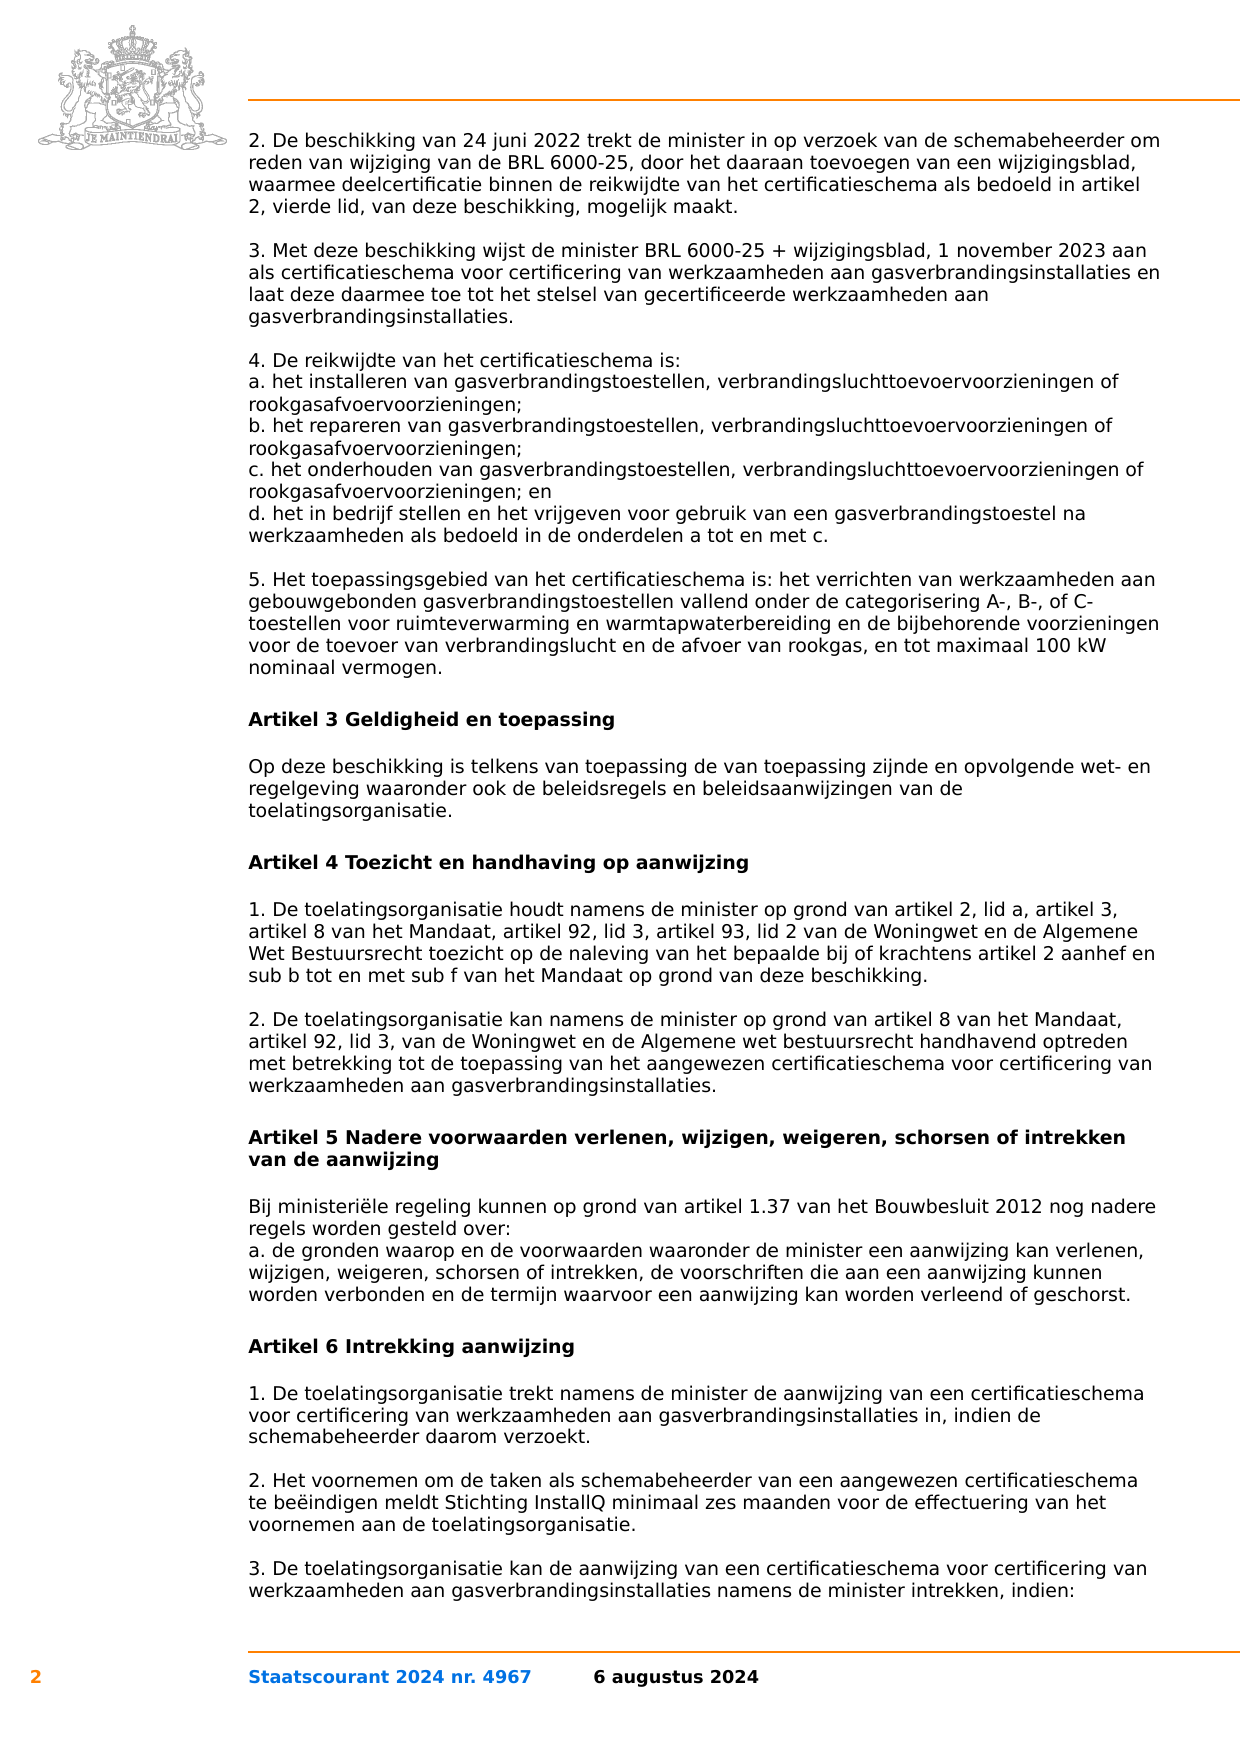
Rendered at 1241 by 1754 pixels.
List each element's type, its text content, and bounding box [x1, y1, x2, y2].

text 2. De toelatingsorganisatie kan namens de minister op grond van artikel 8 van het Mandaat, artikel 92, lid 3, van de Woningwet en de Algemene wet bestuursrecht handhavend optreden met betrekking tot de toepassing van het aangewezen certificatieschema voor certificering van werkzaamheden aan gasverbrandingsinstallaties. [248, 1009, 1163, 1097]
text 5. Het toepassingsgebied van het certificatieschema is: het verrichten van werkzaamheden aan gebouwgebonden gasverbrandingstoestellen vallend onder de categorisering A-, B-, of C-toestellen voor ruimteverwarming en warmtapwaterbereiding en de bijbehorende voorzieningen voor de toevoer van verbrandingslucht en de afvoer van rookgas, en tot maximaal 100 kW nominaal vermogen. [248, 569, 1163, 679]
text 3. Met deze beschikking wijst de minister BRL 6000-25 + wijzigingsblad, 1 november 2023 aan als certificatieschema voor certificering van werkzaamheden aan gasverbrandingsinstallaties en laat deze daarmee toe tot het stelsel van gecertificeerde werkzaamheden aan gasverbrandingsinstallaties. [248, 240, 1163, 328]
text c. het onderhouden van gasverbrandingstoestellen, verbrandingsluchttoevoervoorzieningen of rookgasafvoervoorzieningen; en [248, 459, 1163, 503]
text 2. Het voornemen om de taken als schemabeheerder van een aangewezen certificatieschema te beëindigen meldt Stichting InstallQ minimaal zes maanden voor de effectuering van het voornemen aan de toelatingsorganisatie. [248, 1470, 1163, 1536]
text 2. De beschikking van 24 juni 2022 trekt de minister in op verzoek van de schemabeheerder om reden van wijziging van de BRL 6000-25, door het daaraan toevoegen van een wijzigingsblad, waarmee deelcertificatie binnen de reikwijdte van het certificatieschema als bedoeld in artikel 2, vierde lid, van deze beschikking, mogelijk maakt. [248, 130, 1163, 218]
text a. het installeren van gasverbrandingstoestellen, verbrandingsluchttoevoervoorzieningen of rookgasafvoervoorzieningen; [248, 371, 1163, 415]
text a. de gronden waarop en de voorwaarden waaronder de minister een aanwijzing kan verlenen, wijzigen, weigeren, schorsen of intrekken, de voorschriften die aan een aanwijzing kunnen worden verbonden en de termijn waarvoor een aanwijzing kan worden verleend of geschorst. [248, 1239, 1163, 1306]
subtitle Artikel 6 Intrekking aanwijzing [248, 1336, 1163, 1357]
text Bij ministeriële regeling kunnen op grond van artikel 1.37 van het Bouwbesluit 2012 nog nadere regels worden gesteld over: [248, 1196, 1163, 1239]
text 4. De reikwijdte van het certificatieschema is: [248, 349, 1163, 371]
subtitle Artikel 4 Toezicht en handhaving op aanwijzing [248, 852, 1163, 874]
text b. het repareren van gasverbrandingstoestellen, verbrandingsluchttoevoervoorzieningen of rookgasafvoervoorzieningen; [248, 415, 1163, 459]
subtitle Artikel 3 Geldigheid en toepassing [248, 709, 1163, 731]
subtitle Artikel 5 Nadere voorwaarden verlenen, wijzigen, weigeren, schorsen of intrekken van de aanwijzing [248, 1127, 1163, 1171]
text d. het in bedrijf stellen en het vrijgeven voor gebruik van een gasverbrandingstoestel na werkzaamheden als bedoeld in de onderdelen a tot en met c. [248, 503, 1163, 547]
text Op deze beschikking is telkens van toepassing de van toepassing zijnde en opvolgende wet- en regelgeving waaronder ook de beleidsregels en beleidsaanwijzingen van de toelatingsorganisatie. [248, 756, 1163, 822]
picture [38, 25, 227, 150]
text 3. De toelatingsorganisatie kan de aanwijzing van een certificatieschema voor certificering van werkzaamheden aan gasverbrandingsinstallaties namens de minister intrekken, indien: [248, 1558, 1163, 1602]
text 1. De toelatingsorganisatie trekt namens de minister de aanwijzing van een certificatieschema voor certificering van werkzaamheden aan gasverbrandingsinstallaties in, indien de schemabeheerder daarom verzoekt. [248, 1382, 1163, 1448]
text 1. De toelatingsorganisatie houdt namens de minister op grond van artikel 2, lid a, artikel 3, artikel 8 van het Mandaat, artikel 92, lid 3, artikel 93, lid 2 van de Woningwet en de Algemene Wet Bestuursrecht toezicht op de naleving van het bepaalde bij of krachtens artikel 2 aanhef en sub b tot en met sub f van het Mandaat op grond van deze beschikking. [248, 899, 1163, 987]
